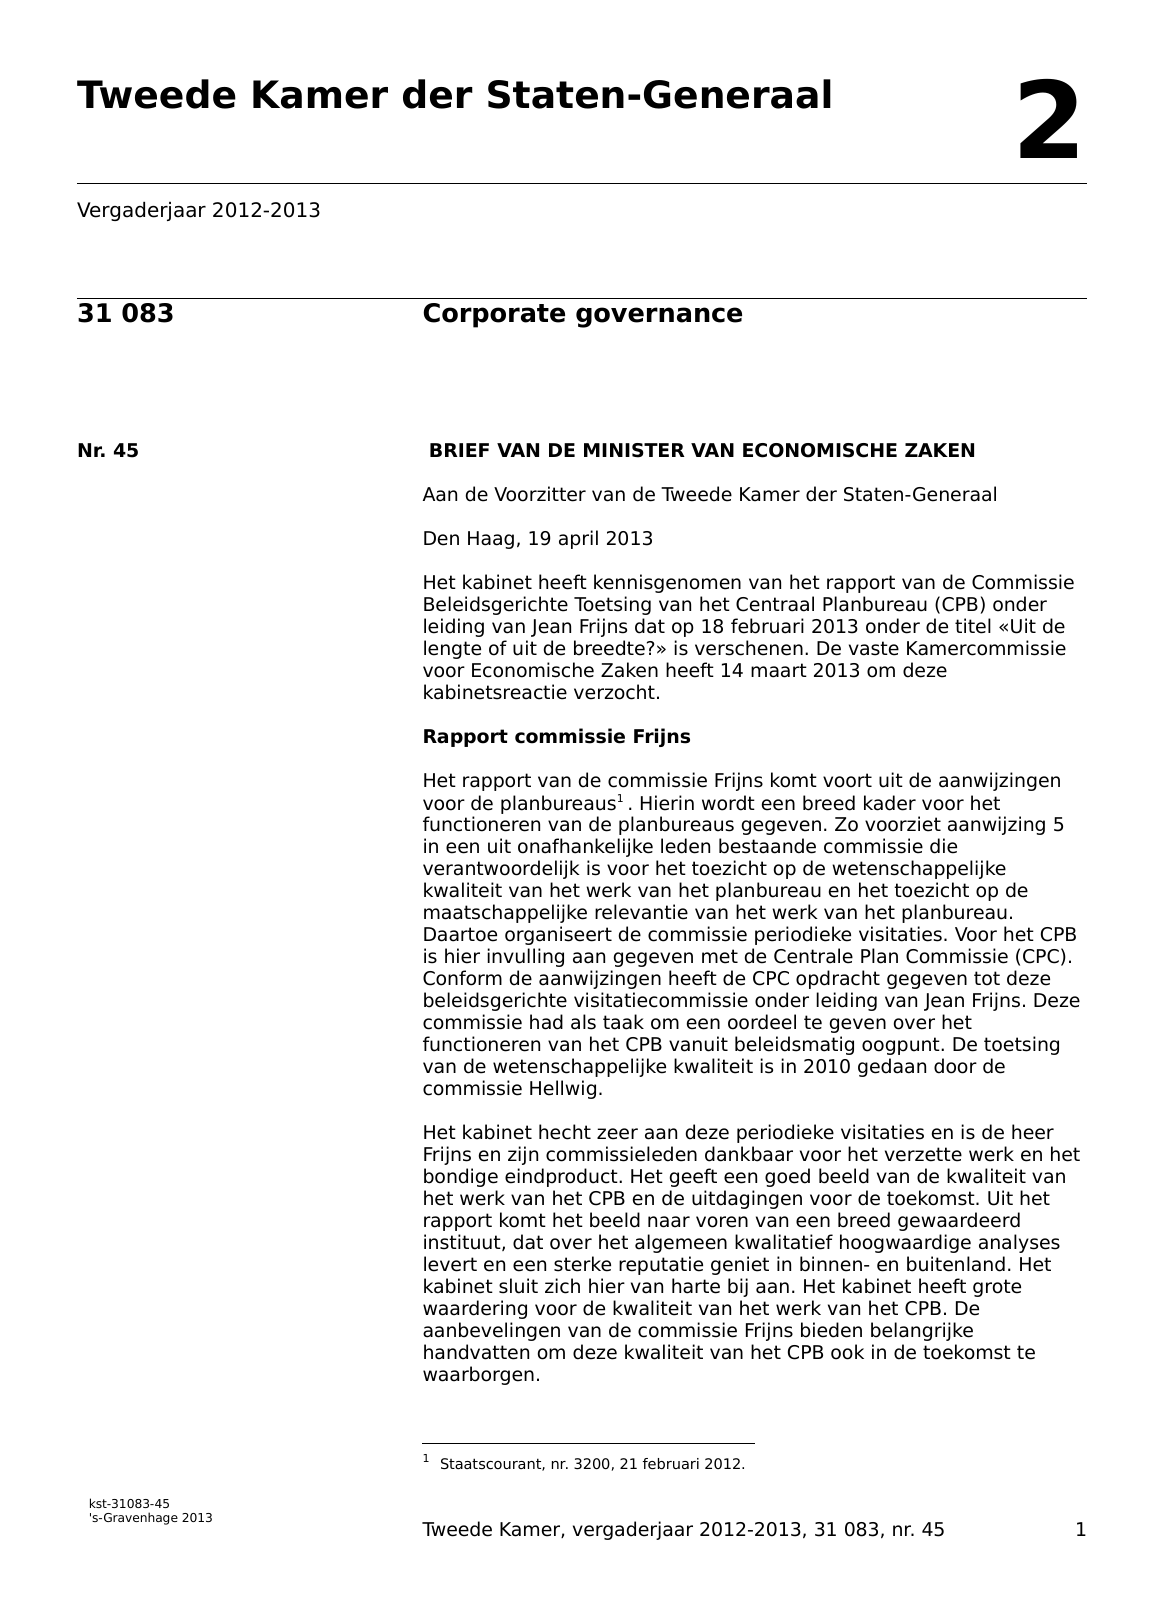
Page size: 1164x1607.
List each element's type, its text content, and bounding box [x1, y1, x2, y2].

subtitle 31 083 Corporate governance [77, 299, 1087, 329]
text Het kabinet hecht zeer aan deze periodieke visitaties en is de heer Frijns en zijn commissieleden dankbaar voor het verzette werk en het bondige eindproduct. Het geeft een goed beeld van de kwaliteit van het werk van het CPB en de uitdagingen voor de toekomst. Uit het rapport komt het beeld naar voren van een breed gewaardeerd instituut, dat over het algemeen kwalitatief hoogwaardige analyses levert en een sterke reputatie geniet in binnen- en buitenland. Het kabinet sluit zich hier van harte bij aan. Het kabinet heeft grote waardering voor de kwaliteit van het werk van het CPB. De aanbevelingen van de commissie Frijns bieden belangrijke handvatten om deze kwaliteit van het CPB ook in de toekomst te waarborgen. [422, 1122, 1087, 1386]
text Het kabinet heeft kennisgenomen van het rapport van de Commissie Beleidsgerichte Toetsing van het Centraal Planbureau (CPB) onder leiding van Jean Frijns dat op 18 februari 2013 onder de titel «Uit de lengte of uit de breedte?» is verschenen. De vaste Kamercommissie voor Economische Zaken heeft 14 maart 2013 om deze kabinetsreactie verzocht. [422, 572, 1087, 704]
table_cell Vergaderjaar 2012-2013 [77, 184, 1087, 298]
text kst-31083-45 [88, 1497, 323, 1511]
text Den Haag, 19 april 2013 [422, 528, 1087, 550]
text 's-Gravenhage 2013 [88, 1511, 323, 1525]
text Aan de Voorzitter van de Tweede Kamer der Staten-Generaal [422, 484, 1087, 506]
table_header Tweede Kamer der Staten-Generaal [77, 59, 886, 183]
text Staatscourant, nr. 3200, 21 februari 2012. [422, 1452, 1087, 1474]
table_header 2 [886, 59, 1087, 183]
subtitle Rapport commissie Frijns [422, 726, 1087, 748]
subtitle Nr. 45 BRIEF VAN DE MINISTER VAN ECONOMISCHE ZAKEN [77, 440, 1087, 462]
text Het rapport van de commissie Frijns komt voort uit de aanwijzingen voor de planbureaus. Hierin wordt een breed kader voor het functioneren van de planbureaus gegeven. Zo voorziet aanwijzing 5 in een uit onafhankelijke leden bestaande commissie die verantwoordelijk is voor het toezicht op de wetenschappelijke kwaliteit van het werk van het planbureau en het toezicht op de maatschappelijke relevantie van het werk van het planbureau. Daartoe organiseert de commissie periodieke visitaties. Voor het CPB is hier invulling aan gegeven met de Centrale Plan Commissie (CPC). Conform de aanwijzingen heeft de CPC opdracht gegeven tot deze beleidsgerichte visitatiecommissie onder leiding van Jean Frijns. Deze commissie had als taak om een oordeel te geven over het functioneren van het CPB vanuit beleidsmatig oogpunt. De toetsing van de wetenschappelijke kwaliteit is in 2010 gedaan door de commissie Hellwig. [422, 770, 1087, 1100]
